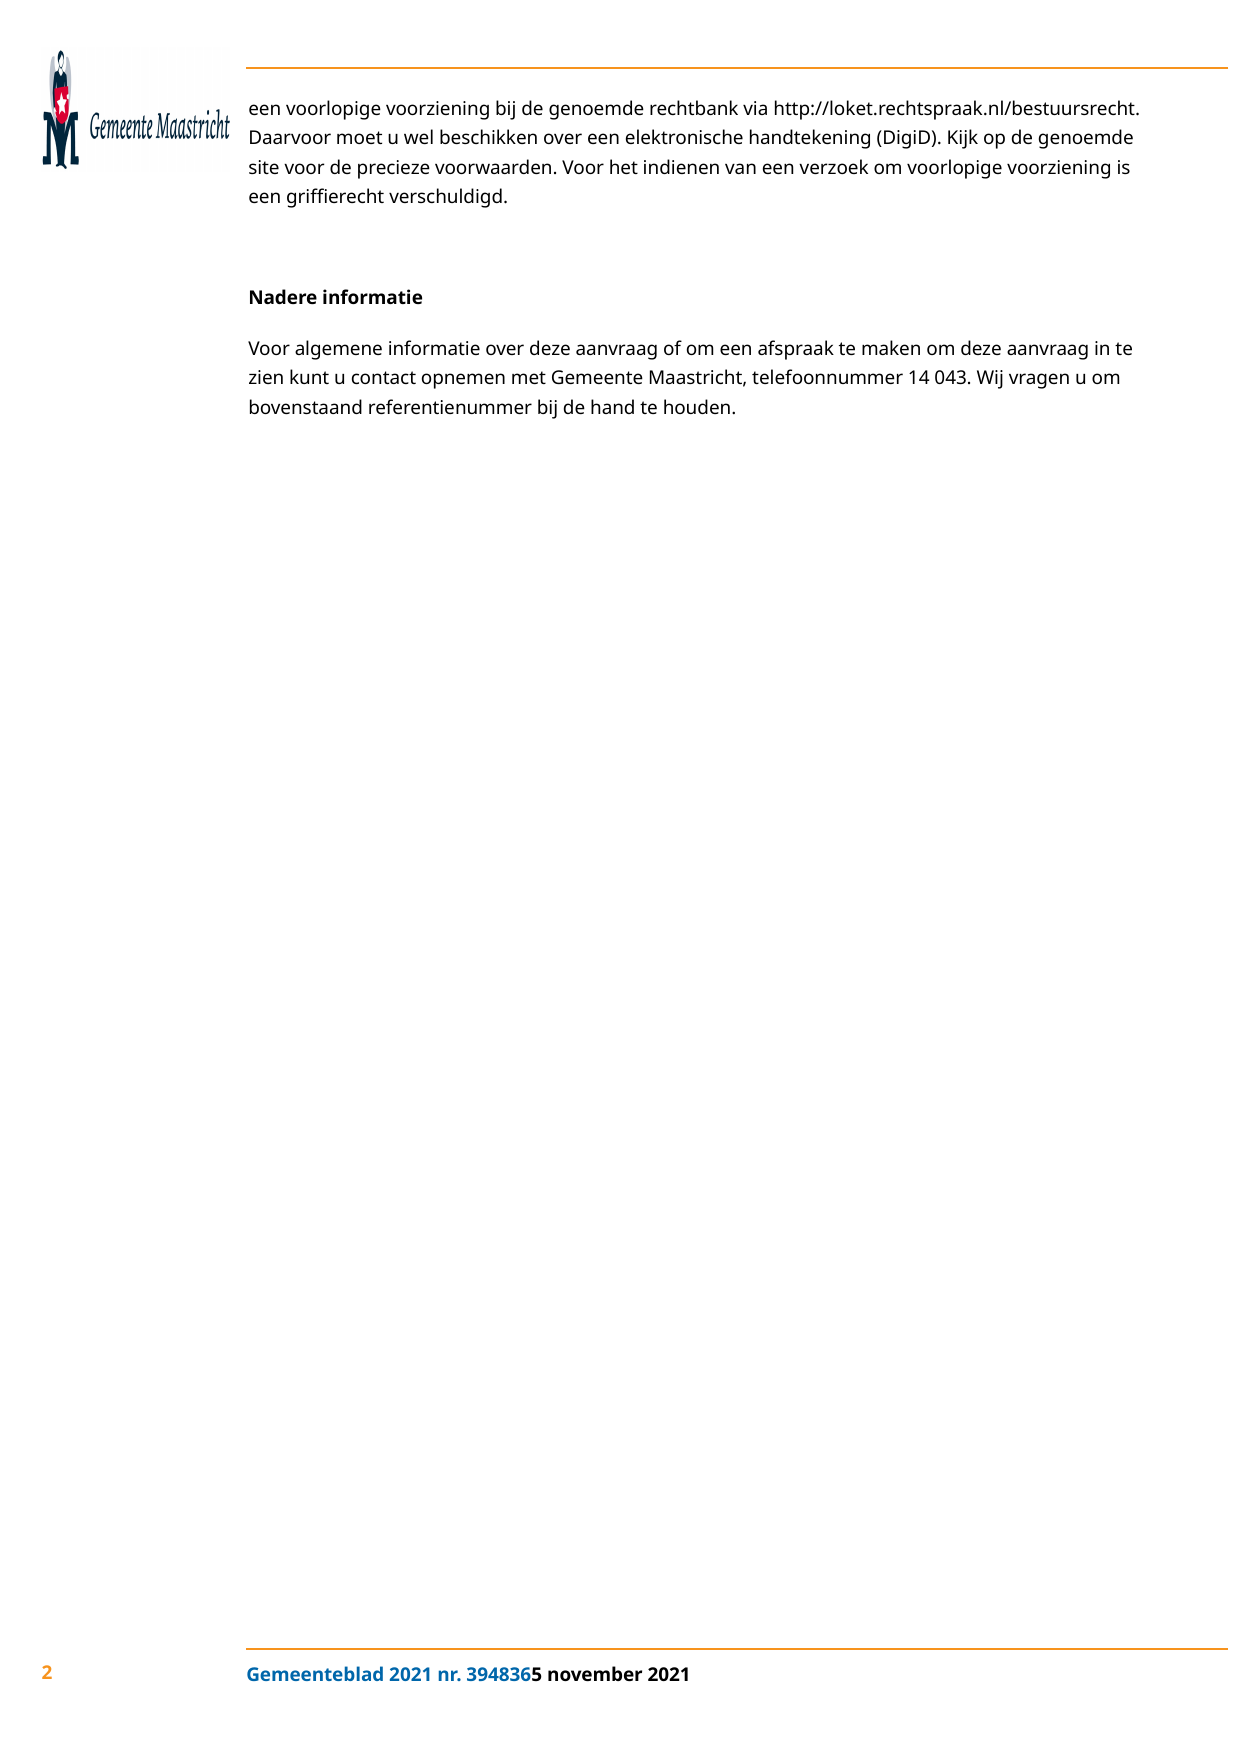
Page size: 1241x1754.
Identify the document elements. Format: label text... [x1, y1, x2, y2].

picture [41, 47, 231, 172]
text Voor algemene informatie over deze aanvraag of om een afspraak te maken om deze aanvraag in te zien kunt u contact opnemen met Gemeente Maastricht, telefoonnummer 14 043. Wij vragen u om bovenstaand referentienummer bij de hand te houden. [248, 335, 1152, 420]
text een voorlopige voorziening bij de genoemde rechtbank via http://loket.rechtspraak.nl/bestuursrecht. Daarvoor moet u wel beschikken over een elektronische handtekening (DigiD). Kijk op de genoemde site voor de precieze voorwaarden. Voor het indienen van een verzoek om voorlopige voorziening is een griffierecht verschuldigd. [248, 95, 1152, 209]
text Nadere informatie [248, 284, 1152, 310]
